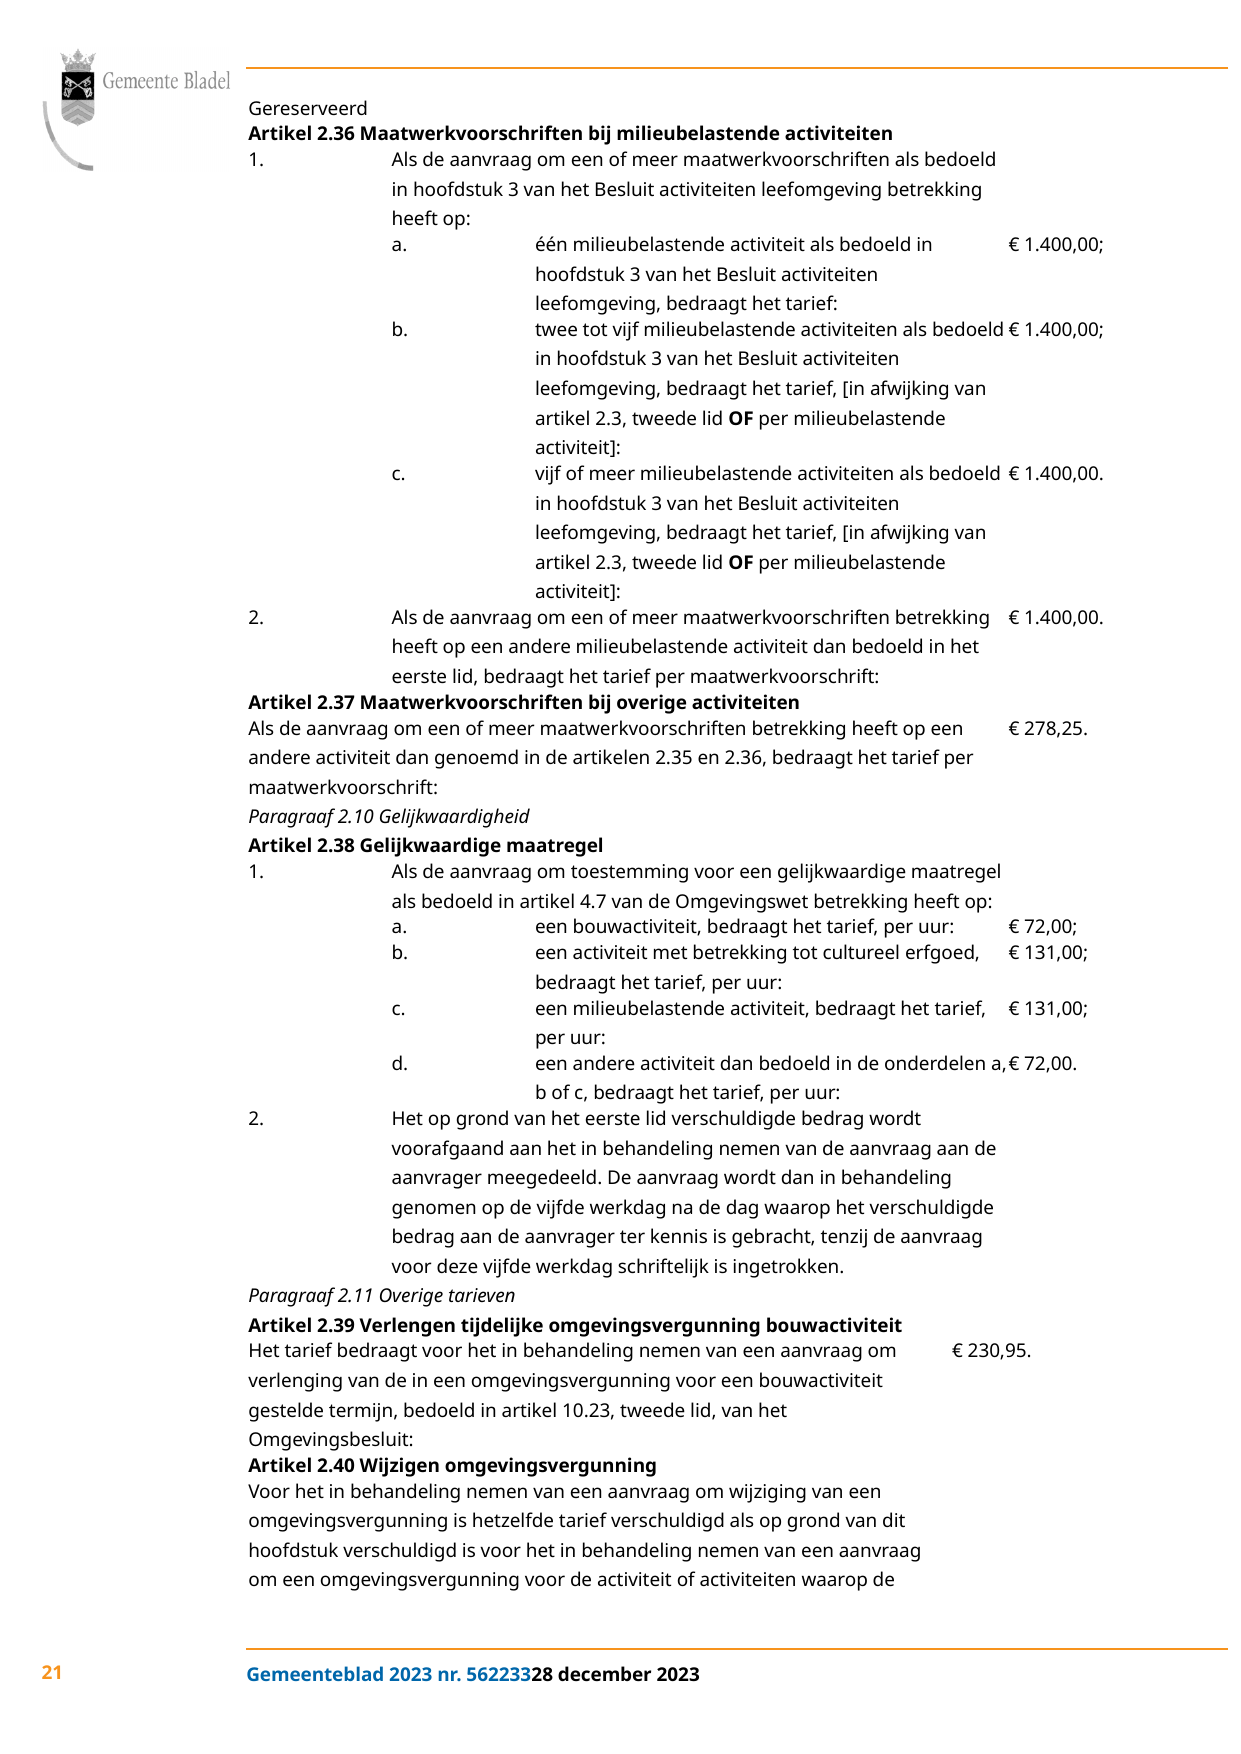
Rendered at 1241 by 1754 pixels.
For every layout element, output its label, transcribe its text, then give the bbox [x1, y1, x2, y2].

table_cell [1008, 121, 1152, 146]
table_cell [248, 231, 391, 316]
table_cell € 72,00; [1008, 914, 1152, 939]
table_cell € 131,00; [1008, 995, 1152, 1050]
table_cell Het tarief bedraagt voor het in behandeling nemen van een aanvraag om verlenging van de in een omgevingsvergunning voor een bouwactiviteit gestelde termijn, bedoeld in artikel 10.23, tweede lid, van het Omgevingsbesluit: [248, 1338, 952, 1452]
table_cell [1008, 689, 1152, 715]
table_cell [1008, 858, 1152, 914]
table_cell c. [391, 995, 535, 1050]
table_cell 1. [248, 146, 391, 231]
table_cell een bouwactiviteit, bedraagt het tarief, per uur: [535, 914, 1008, 939]
table_cell Artikel 2.40 Wijzigen omgevingsvergunning [248, 1452, 952, 1478]
table_cell € 131,00; [1008, 939, 1152, 995]
text Paragraaf 2.11 Overige tarieven [248, 1282, 1152, 1308]
table_cell Artikel 2.36 Maatwerkvoorschriften bij milieubelastende activiteiten [248, 121, 1008, 146]
table_cell één milieubelastende activiteit als bedoeld in hoofdstuk 3 van het Besluit activiteiten leefomgeving, bedraagt het tarief: [535, 231, 1008, 316]
table_cell Als de aanvraag om toestemming voor een gelijkwaardige maatregel als bedoeld in artikel 4.7 van de Omgevingswet betrekking heeft op: [391, 858, 1008, 914]
table_cell 1. [248, 858, 391, 914]
table_cell b. [391, 939, 535, 995]
table_cell 2. [248, 604, 391, 689]
table_header Artikel 2.39 Verlengen tijdelijke omgevingsvergunning bouwactiviteit [248, 1312, 952, 1338]
table_cell c. [391, 460, 535, 604]
table_cell Als de aanvraag om een of meer maatwerkvoorschriften betrekking heeft op een andere activiteit dan genoemd in de artikelen 2.35 en 2.36, bedraagt het tarief per maatwerkvoorschrift: [248, 715, 1008, 800]
table_cell [952, 1452, 1152, 1478]
table_cell € 1.400,00. [1008, 604, 1152, 689]
table_cell een activiteit met betrekking tot cultureel erfgoed, bedraagt het tarief, per uur: [535, 939, 1008, 995]
table_cell € 1.400,00; [1008, 316, 1152, 460]
table_cell een milieubelastende activiteit, bedraagt het tarief, per uur: [535, 995, 1008, 1050]
table_cell [1008, 146, 1152, 231]
table_cell € 230,95. [952, 1338, 1152, 1452]
table_cell [248, 1050, 391, 1105]
table_cell een andere activiteit dan bedoeld in de onderdelen a, b of c, bedraagt het tarief, per uur: [535, 1050, 1008, 1105]
table_cell [248, 460, 391, 604]
table_cell Als de aanvraag om een of meer maatwerkvoorschriften betrekking heeft op een andere milieubelastende activiteit dan bedoeld in het eerste lid, bedraagt het tarief per maatwerkvoorschrift: [391, 604, 1008, 689]
table_cell twee tot vijf milieubelastende activiteiten als bedoeld in hoofdstuk 3 van het Besluit activiteiten leefomgeving, bedraagt het tarief, [in afwijking van artikel 2.3, tweede lid OF per milieubelastende activiteit]: [535, 316, 1008, 460]
table_cell € 278,25. [1008, 715, 1152, 800]
table_header [952, 1312, 1152, 1338]
picture [41, 47, 231, 172]
table_header Artikel 2.38 Gelijkwaardige maatregel [248, 833, 1008, 858]
table_cell € 72,00. [1008, 1050, 1152, 1105]
table_cell Als de aanvraag om een of meer maatwerkvoorschriften als bedoeld in hoofdstuk 3 van het Besluit activiteiten leefomgeving betrekking heeft op: [391, 146, 1008, 231]
table_cell [248, 316, 391, 460]
table_cell [248, 939, 391, 995]
table_cell d. [391, 1050, 535, 1105]
table_cell [248, 914, 391, 939]
table_cell Het op grond van het eerste lid verschuldigde bedrag wordt voorafgaand aan het in behandeling nemen van de aanvraag aan de aanvrager meegedeeld. De aanvraag wordt dan in behandeling genomen op de vijfde werkdag na de dag waarop het verschuldigde bedrag aan de aanvrager ter kennis is gebracht, tenzij de aanvraag voor deze vijfde werkdag schriftelijk is ingetrokken. [391, 1105, 1008, 1279]
table_cell Gereserveerd [248, 95, 1008, 121]
table_cell Artikel 2.37 Maatwerkvoorschriften bij overige activiteiten [248, 689, 1008, 715]
table_cell Voor het in behandeling nemen van een aanvraag om wijziging van een omgevingsvergunning is hetzelfde tarief verschuldigd als op grond van dit hoofdstuk verschuldigd is voor het in behandeling nemen van een aanvraag om een omgevingsvergunning voor de activiteit of activiteiten waarop de [248, 1478, 952, 1592]
table_cell [248, 995, 391, 1050]
table_cell € 1.400,00; [1008, 231, 1152, 316]
table_cell € 1.400,00. [1008, 460, 1152, 604]
table_header [1008, 833, 1152, 858]
table_cell [952, 1478, 1152, 1592]
table_cell vijf of meer milieubelastende activiteiten als bedoeld in hoofdstuk 3 van het Besluit activiteiten leefomgeving, bedraagt het tarief, [in afwijking van artikel 2.3, tweede lid OF per milieubelastende activiteit]: [535, 460, 1008, 604]
table_cell a. [391, 914, 535, 939]
table_cell [1008, 1105, 1152, 1279]
table_cell b. [391, 316, 535, 460]
table_cell 2. [248, 1105, 391, 1279]
table_cell [1008, 95, 1152, 121]
text Paragraaf 2.10 Gelijkwaardigheid [248, 803, 1152, 829]
table_cell a. [391, 231, 535, 316]
